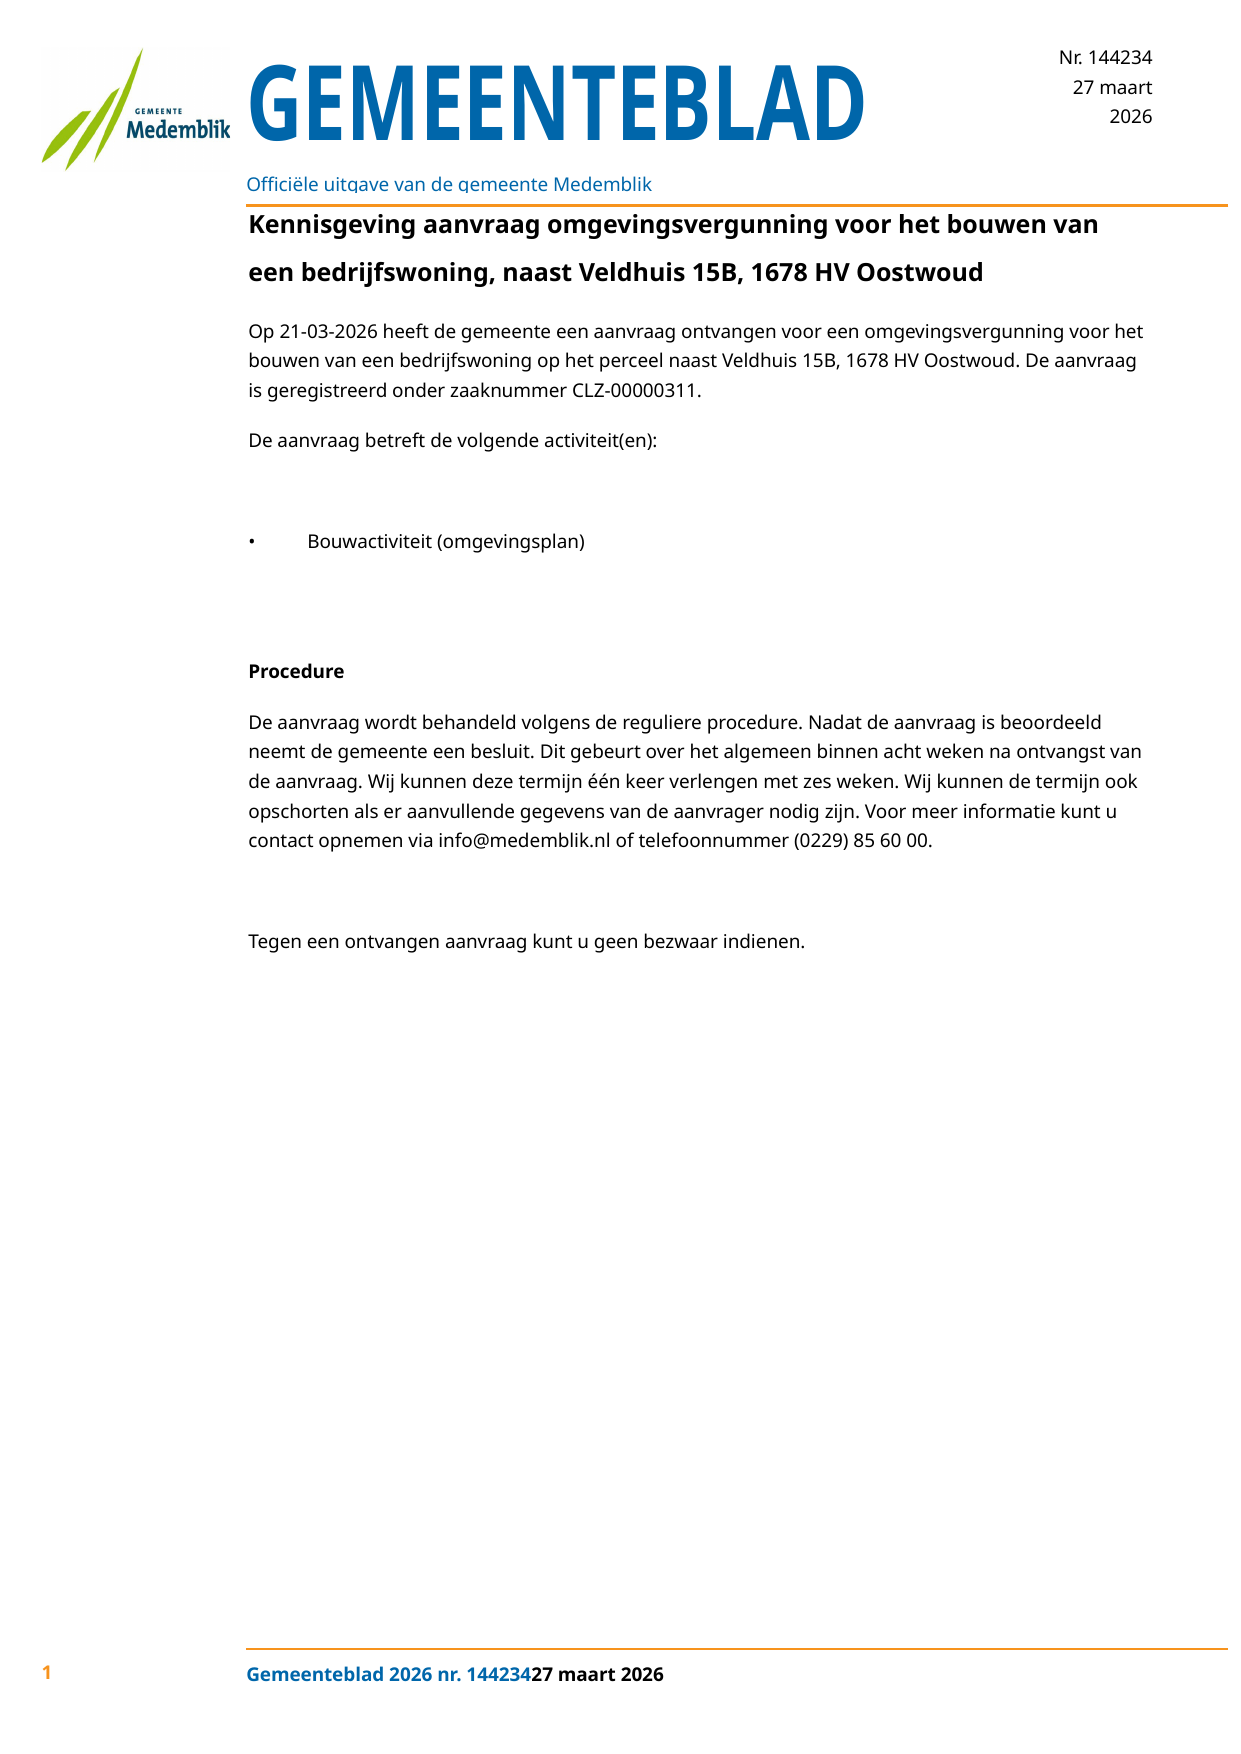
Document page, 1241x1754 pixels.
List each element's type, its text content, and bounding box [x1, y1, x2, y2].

text Procedure [248, 659, 1152, 684]
picture [41, 47, 231, 172]
list Bouwactiviteit (omgevingsplan) [248, 528, 1152, 554]
text Op 21-03-2026 heeft de gemeente een aanvraag ontvangen voor een omgevingsvergunning voor het bouwen van een bedrijfswoning op het perceel naast Veldhuis 15B, 1678 HV Oostwoud. De aanvraag is geregistreerd onder zaaknummer CLZ-00000311. [248, 318, 1152, 403]
text Tegen een ontvangen aanvraag kunt u geen bezwaar indienen. [248, 928, 1152, 954]
text De aanvraag betreft de volgende activiteit(en): [248, 427, 1152, 453]
text Kennisgeving aanvraag omgevingsvergunning voor het bouwen van een bedrijfswoning, naast Veldhuis 15B, 1678 HV Oostwoud [248, 207, 1152, 288]
text De aanvraag wordt behandeld volgens de reguliere procedure. Nadat de aanvraag is beoordeeld neemt de gemeente een besluit. Dit gebeurt over het algemeen binnen acht weken na ontvangst van de aanvraag. Wij kunnen deze termijn één keer verlengen met zes weken. Wij kunnen de termijn ook opschorten als er aanvullende gegevens van de aanvrager nodig zijn. Voor meer informatie kunt u contact opnemen via info@medemblik.nl of telefoonnummer (0229) 85 60 00. [248, 709, 1152, 853]
